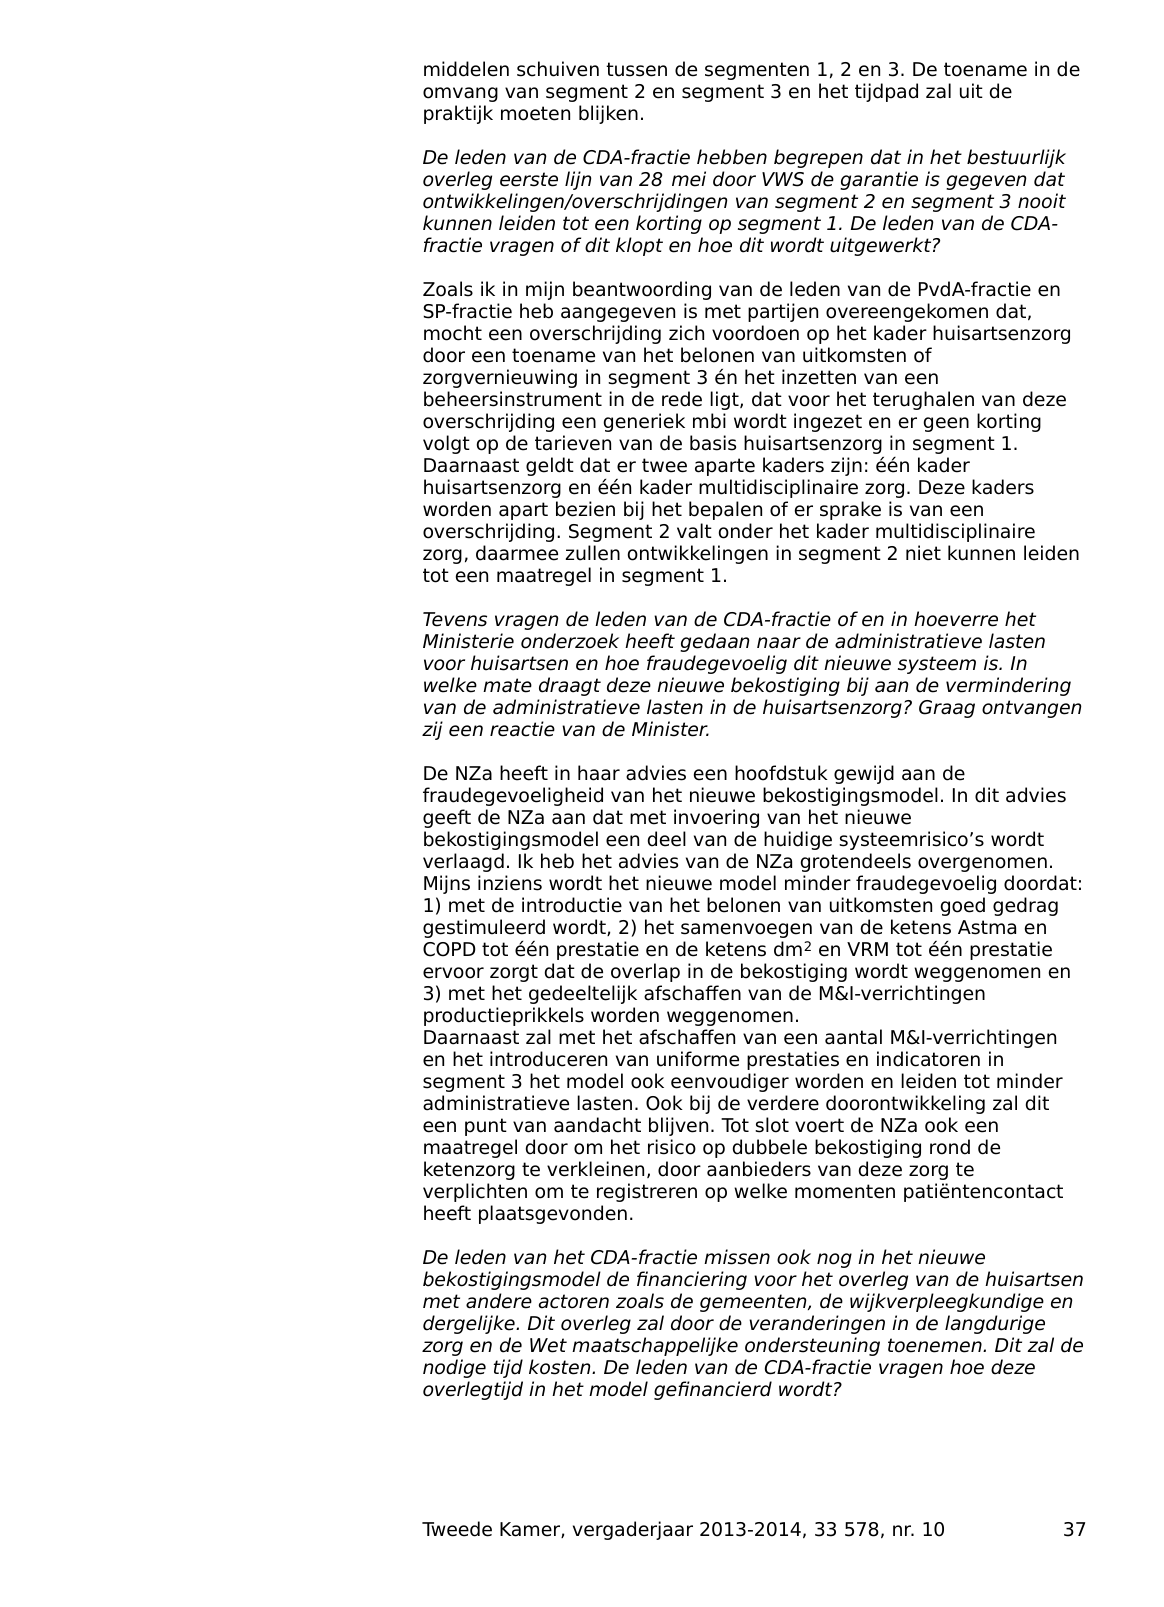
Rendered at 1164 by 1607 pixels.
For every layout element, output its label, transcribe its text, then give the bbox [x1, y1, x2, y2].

text De leden van de CDA-fractie hebben begrepen dat in het bestuurlijk overleg eerste lijn van 28 mei door VWS de garantie is gegeven dat ontwikkelingen/overschrijdingen van segment 2 en segment 3 nooit kunnen leiden tot een korting op segment 1. De leden van de CDA-fractie vragen of dit klopt en hoe dit wordt uitgewerkt? [422, 147, 1087, 257]
text Daarnaast zal met het afschaffen van een aantal M&I-verrichtingen en het introduceren van uniforme prestaties en indicatoren in segment 3 het model ook eenvoudiger worden en leiden tot minder administratieve lasten. Ook bij de verdere doorontwikkeling zal dit een punt van aandacht blijven. Tot slot voert de NZa ook een maatregel door om het risico op dubbele bekostiging rond de ketenzorg te verkleinen, door aanbieders van deze zorg te verplichten om te registreren op welke momenten patiëntencontact heeft plaatsgevonden. [422, 1027, 1087, 1225]
text De leden van het CDA-fractie missen ook nog in het nieuwe bekostigingsmodel de financiering voor het overleg van de huisartsen met andere actoren zoals de gemeenten, de wijkverpleegkundige en dergelijke. Dit overleg zal door de veranderingen in de langdurige zorg en de Wet maatschappelijke ondersteuning toenemen. Dit zal de nodige tijd kosten. De leden van de CDA-fractie vragen hoe deze overlegtijd in het model gefinancierd wordt? [422, 1247, 1087, 1401]
text Tevens vragen de leden van de CDA-fractie of en in hoeverre het Ministerie onderzoek heeft gedaan naar de administratieve lasten voor huisartsen en hoe fraudegevoelig dit nieuwe systeem is. In welke mate draagt deze nieuwe bekostiging bij aan de vermindering van de administratieve lasten in de huisartsenzorg? Graag ontvangen zij een reactie van de Minister. [422, 609, 1087, 741]
text Zoals ik in mijn beantwoording van de leden van de PvdA-fractie en SP-fractie heb aangegeven is met partijen overeengekomen dat, mocht een overschrijding zich voordoen op het kader huisartsenzorg door een toename van het belonen van uitkomsten of zorgvernieuwing in segment 3 én het inzetten van een beheersinstrument in de rede ligt, dat voor het terughalen van deze overschrijding een generiek mbi wordt ingezet en er geen korting volgt op de tarieven van de basis huisartsenzorg in segment 1. Daarnaast geldt dat er twee aparte kaders zijn: één kader huisartsenzorg en één kader multidisciplinaire zorg. Deze kaders worden apart bezien bij het bepalen of er sprake is van een overschrijding. Segment 2 valt onder het kader multidisciplinaire zorg, daarmee zullen ontwikkelingen in segment 2 niet kunnen leiden tot een maatregel in segment 1. [422, 279, 1087, 587]
text middelen schuiven tussen de segmenten 1, 2 en 3. De toename in de omvang van segment 2 en segment 3 en het tijdpad zal uit de praktijk moeten blijken. [422, 59, 1087, 125]
text De NZa heeft in haar advies een hoofdstuk gewijd aan de fraudegevoeligheid van het nieuwe bekostigingsmodel. In dit advies geeft de NZa aan dat met invoering van het nieuwe bekostigingsmodel een deel van de huidige systeemrisico’s wordt verlaagd. Ik heb het advies van de NZa grotendeels overgenomen. Mijns inziens wordt het nieuwe model minder fraudegevoelig doordat: 1) met de introductie van het belonen van uitkomsten goed gedrag gestimuleerd wordt, 2) het samenvoegen van de ketens Astma en COPD tot één prestatie en de ketens dm2 en VRM tot één prestatie ervoor zorgt dat de overlap in de bekostiging wordt weggenomen en 3) met het gedeeltelijk afschaffen van de M&I-verrichtingen productieprikkels worden weggenomen. [422, 763, 1087, 1027]
